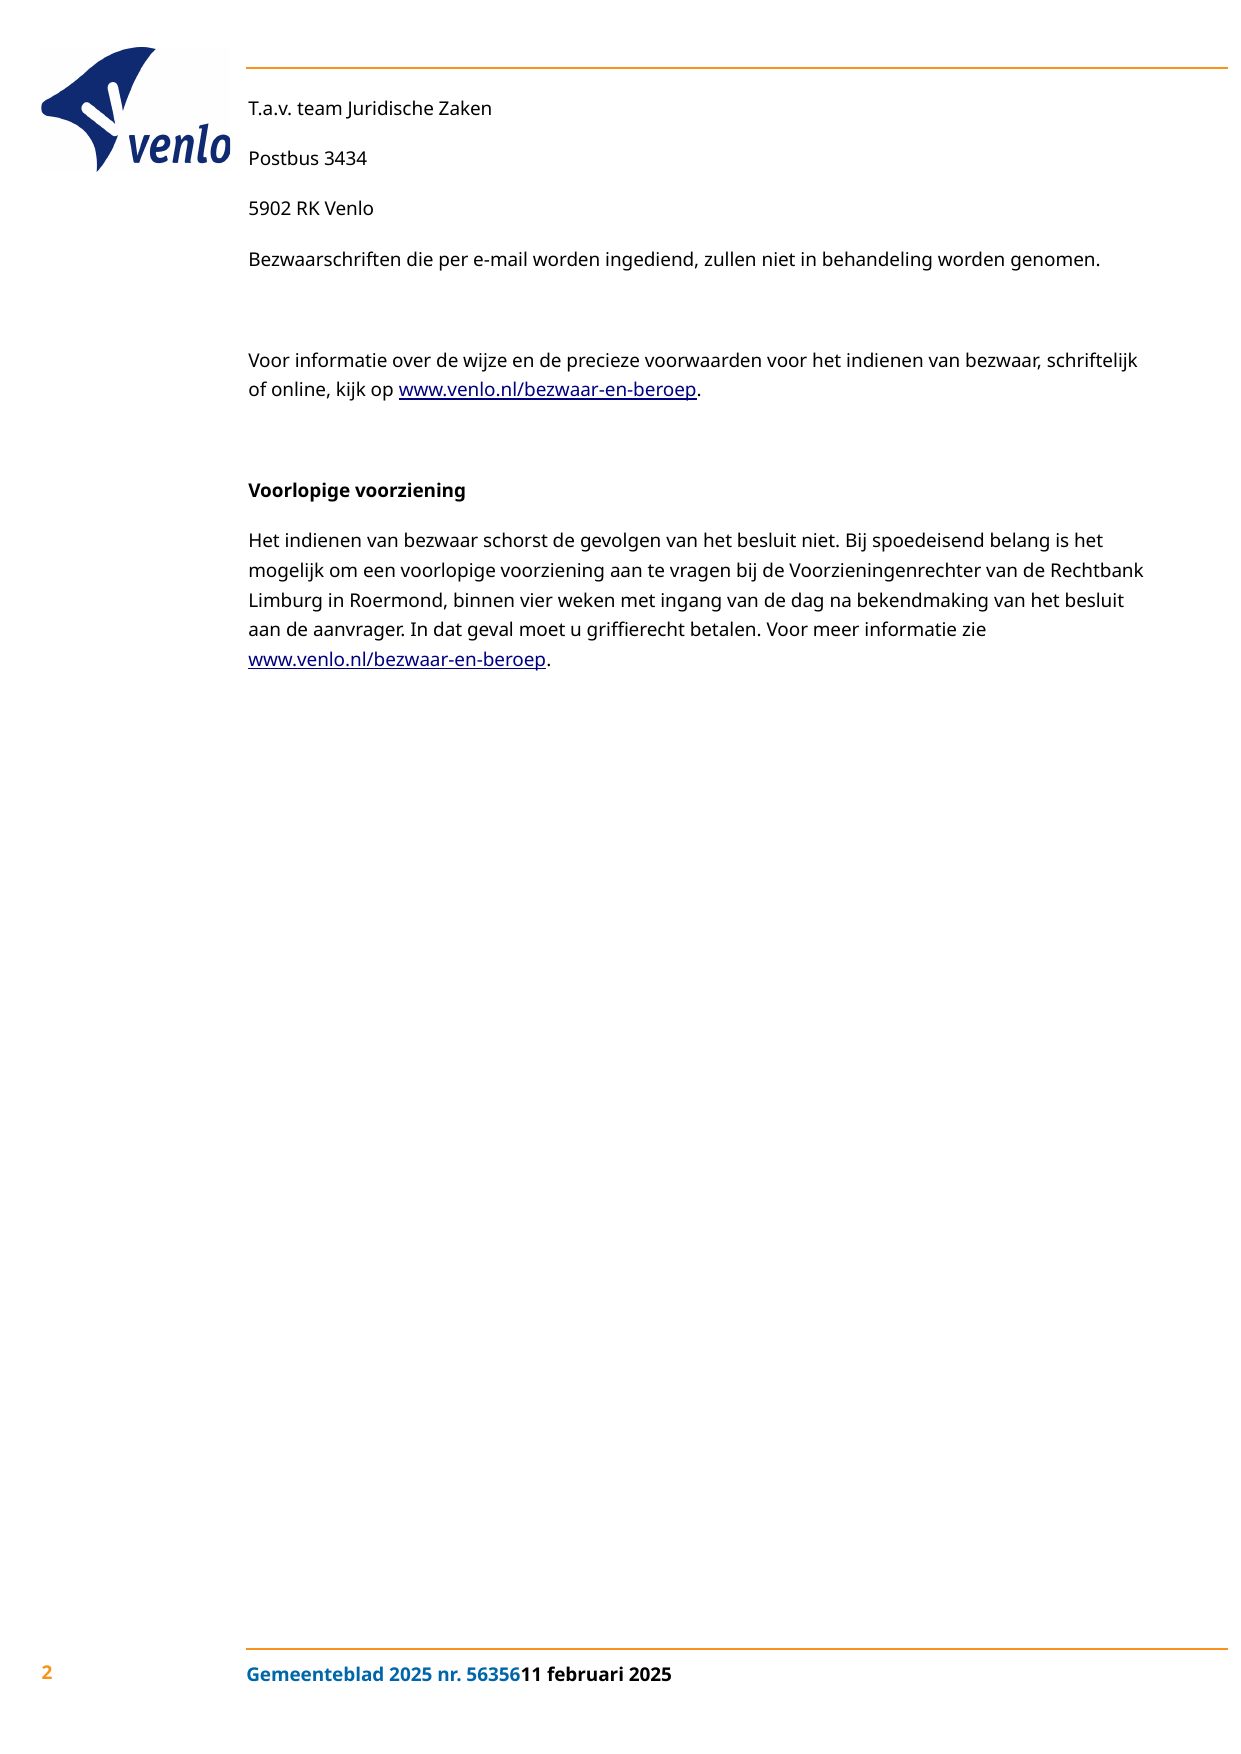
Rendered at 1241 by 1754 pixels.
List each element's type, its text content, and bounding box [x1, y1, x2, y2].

text T.a.v. team Juridische Zaken [248, 95, 1152, 121]
picture [41, 47, 231, 172]
text 5902 RK Venlo [248, 196, 1152, 221]
text Bezwaarschriften die per e-mail worden ingediend, zullen niet in behandeling worden genomen. [248, 246, 1152, 272]
text Postbus 3434 [248, 145, 1152, 171]
text Het indienen van bezwaar schorst de gevolgen van het besluit niet. Bij spoedeisend belang is het mogelijk om een voorlopige voorziening aan te vragen bij de Voorzieningenrechter van de Rechtbank Limburg in Roermond, binnen vier weken met ingang van de dag na bekendmaking van het besluit aan de aanvrager. In dat geval moet u griffierecht betalen. Voor meer informatie zie www.venlo.nl/bezwaar-en-beroep. [248, 528, 1152, 672]
text Voor informatie over de wijze en de precieze voorwaarden voor het indienen van bezwaar, schriftelijk of online, kijk op www.venlo.nl/bezwaar-en-beroep. [248, 347, 1152, 402]
text Voorlopige voorziening [248, 477, 1152, 503]
